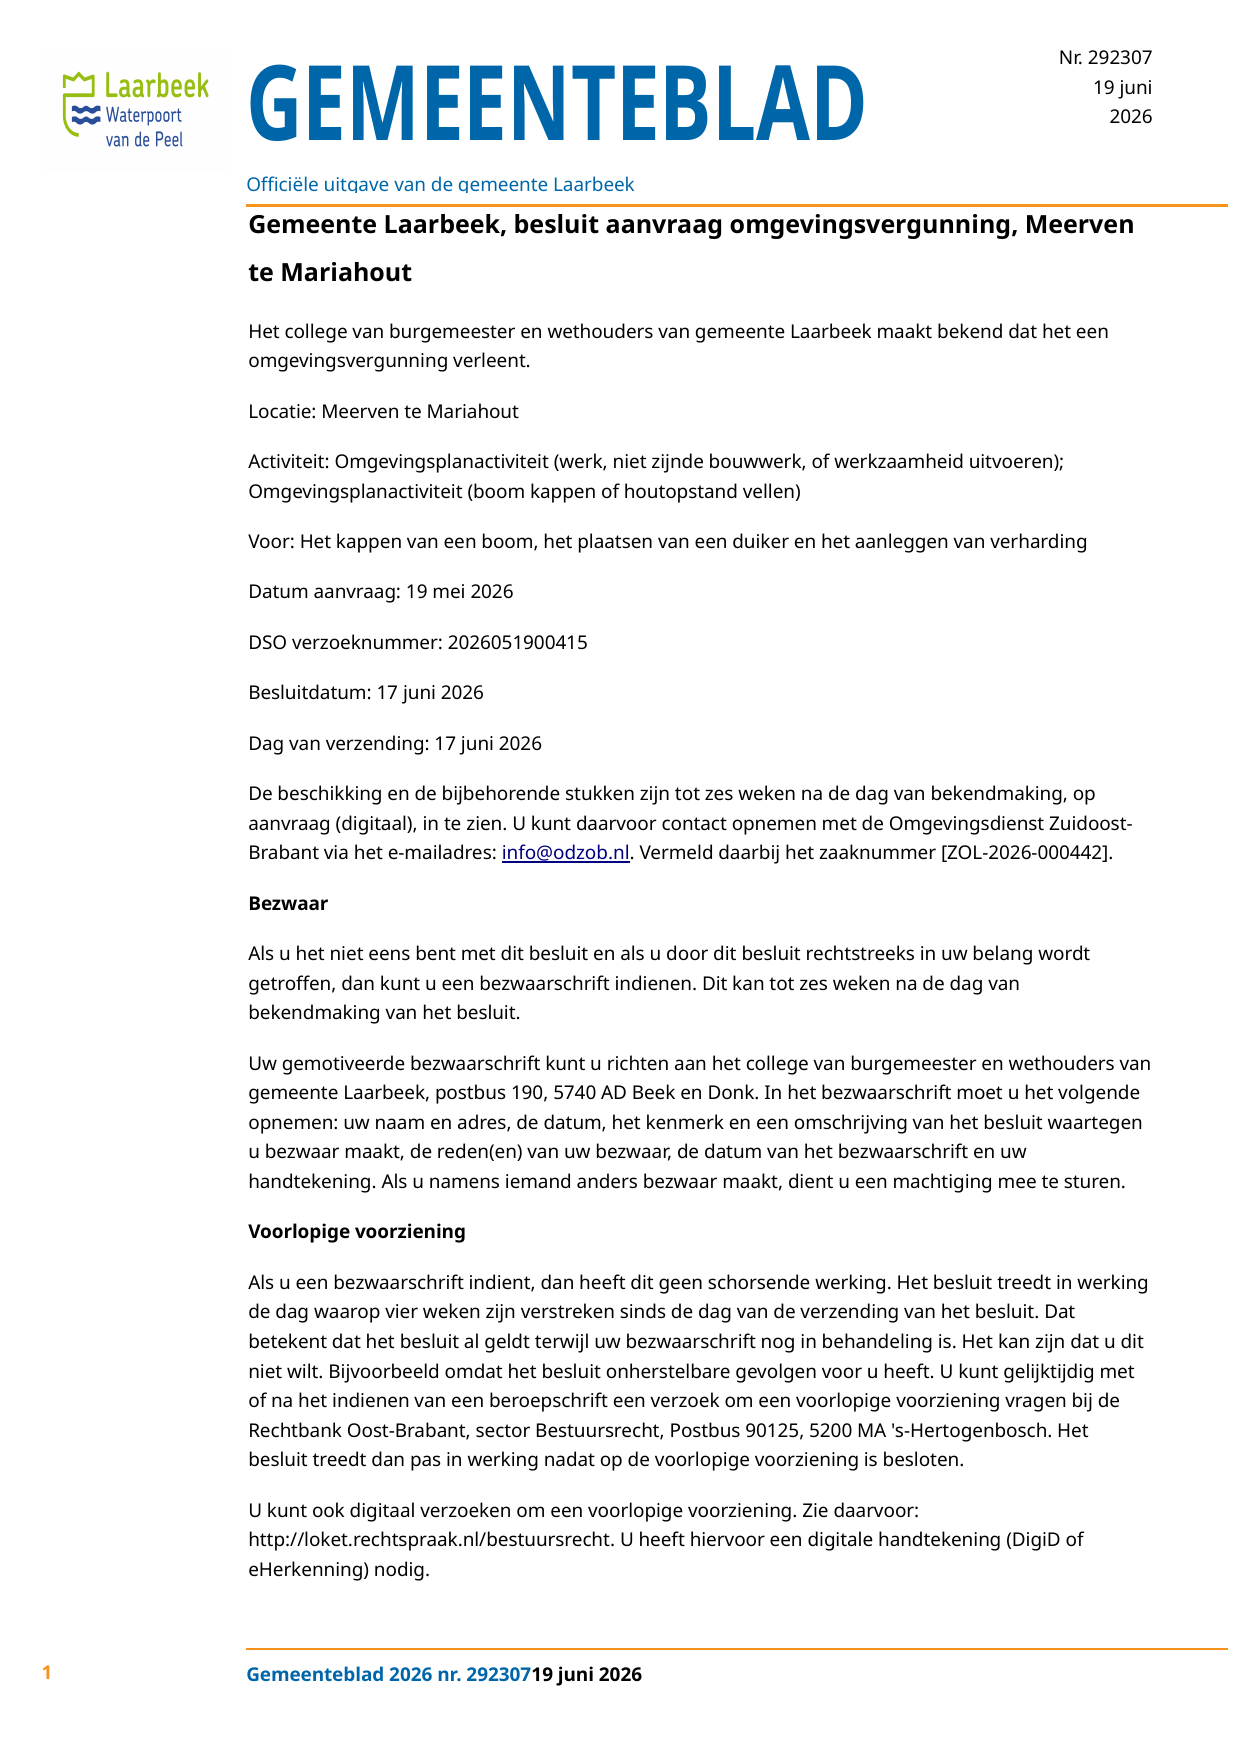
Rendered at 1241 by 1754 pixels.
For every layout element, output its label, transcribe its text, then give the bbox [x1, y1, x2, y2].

text Voorlopige voorziening [248, 1219, 1152, 1244]
text Gemeente Laarbeek, besluit aanvraag omgevingsvergunning, Meerven te Mariahout [248, 207, 1152, 288]
text Locatie: Meerven te Mariahout [248, 398, 1152, 424]
text Besluitdatum: 17 juni 2026 [248, 679, 1152, 705]
text DSO verzoeknummer: 2026051900415 [248, 629, 1152, 655]
text Als u het niet eens bent met dit besluit en als u door dit besluit rechtstreeks in uw belang wordt getroffen, dan kunt u een bezwaarschrift indienen. Dit kan tot zes weken na de dag van bekendmaking van het besluit. [248, 940, 1152, 1025]
text Dag van verzending: 17 juni 2026 [248, 730, 1152, 756]
picture [41, 47, 231, 172]
text Uw gemotiveerde bezwaarschrift kunt u richten aan het college van burgemeester en wethouders van gemeente Laarbeek, postbus 190, 5740 AD Beek en Donk. In het bezwaarschrift moet u het volgende opnemen: uw naam en adres, de datum, het kenmerk en een omschrijving van het besluit waartegen u bezwaar maakt, de reden(en) van uw bezwaar, de datum van het bezwaarschrift en uw handtekening. Als u namens iemand anders bezwaar maakt, dient u een machtiging mee te sturen. [248, 1050, 1152, 1194]
text U kunt ook digitaal verzoeken om een voorlopige voorziening. Zie daarvoor: http://loket.rechtspraak.nl/bestuursrecht. U heeft hiervoor een digitale handtekening (DigiD of eHerkenning) nodig. [248, 1497, 1152, 1582]
text Bezwaar [248, 890, 1152, 916]
text Datum aanvraag: 19 mei 2026 [248, 579, 1152, 604]
text De beschikking en de bijbehorende stukken zijn tot zes weken na de dag van bekendmaking, op aanvraag (digitaal), in te zien. U kunt daarvoor contact opnemen met de Omgevingsdienst Zuidoost-Brabant via het e-mailadres: info@odzob.nl. Vermeld daarbij het zaaknummer [ZOL-2026-000442]. [248, 780, 1152, 865]
text Voor: Het kappen van een boom, het plaatsen van een duiker en het aanleggen van verharding [248, 528, 1152, 554]
text Als u een bezwaarschrift indient, dan heeft dit geen schorsende werking. Het besluit treedt in werking de dag waarop vier weken zijn verstreken sinds de dag van de verzending van het besluit. Dat betekent dat het besluit al geldt terwijl uw bezwaarschrift nog in behandeling is. Het kan zijn dat u dit niet wilt. Bijvoorbeeld omdat het besluit onherstelbare gevolgen voor u heeft. U kunt gelijktijdig met of na het indienen van een beroepschrift een verzoek om een voorlopige voorziening vragen bij de Rechtbank Oost-Brabant, sector Bestuursrecht, Postbus 90125, 5200 MA 's‑Hertogenbosch. Het besluit treedt dan pas in werking nadat op de voorlopige voorziening is besloten. [248, 1269, 1152, 1472]
text Het college van burgemeester en wethouders van gemeente Laarbeek maakt bekend dat het een omgevingsvergunning verleent. [248, 318, 1152, 373]
text Activiteit: Omgevingsplanactiviteit (werk, niet zijnde bouwwerk, of werkzaamheid uitvoeren); Omgevingsplanactiviteit (boom kappen of houtopstand vellen) [248, 448, 1152, 504]
